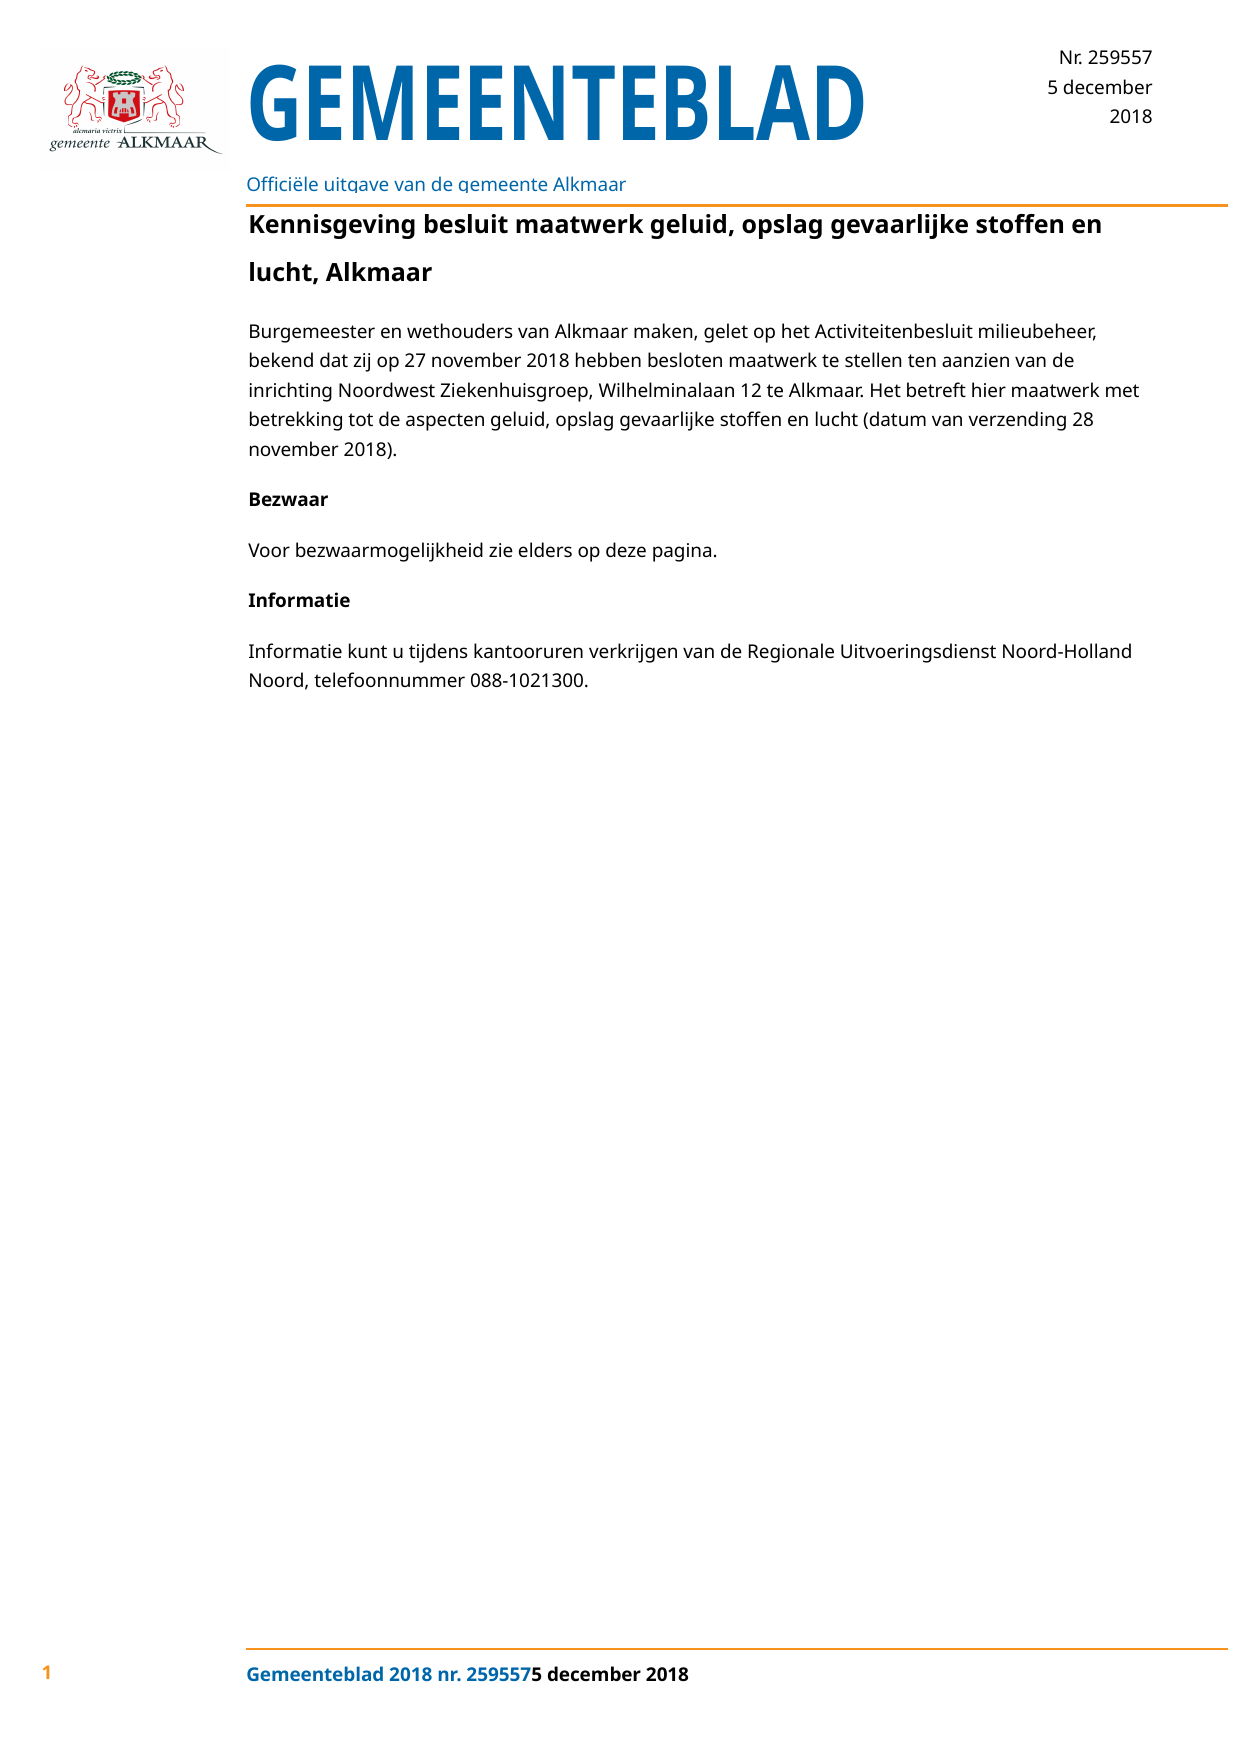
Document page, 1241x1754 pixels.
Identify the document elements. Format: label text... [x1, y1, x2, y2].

text Informatie kunt u tijdens kantooruren verkrijgen van de Regionale Uitvoeringsdienst Noord-Holland Noord, telefoonnummer 088-1021300. [248, 638, 1152, 693]
text Voor bezwaarmogelijkheid zie elders op deze pagina. [248, 537, 1152, 563]
text Bezwaar [248, 487, 1152, 512]
text Kennisgeving besluit maatwerk geluid, opslag gevaarlijke stoffen en lucht, Alkmaar [248, 207, 1152, 288]
text Informatie [248, 587, 1152, 613]
text Burgemeester en wethouders van Alkmaar maken, gelet op het Activiteitenbesluit milieubeheer, bekend dat zij op 27 november 2018 hebben besloten maatwerk te stellen ten aanzien van de inrichting Noordwest Ziekenhuisgroep, Wilhelminalaan 12 te Alkmaar. Het betreft hier maatwerk met betrekking tot de aspecten geluid, opslag gevaarlijke stoffen en lucht (datum van verzending 28 november 2018). [248, 318, 1152, 462]
picture [41, 47, 231, 172]
